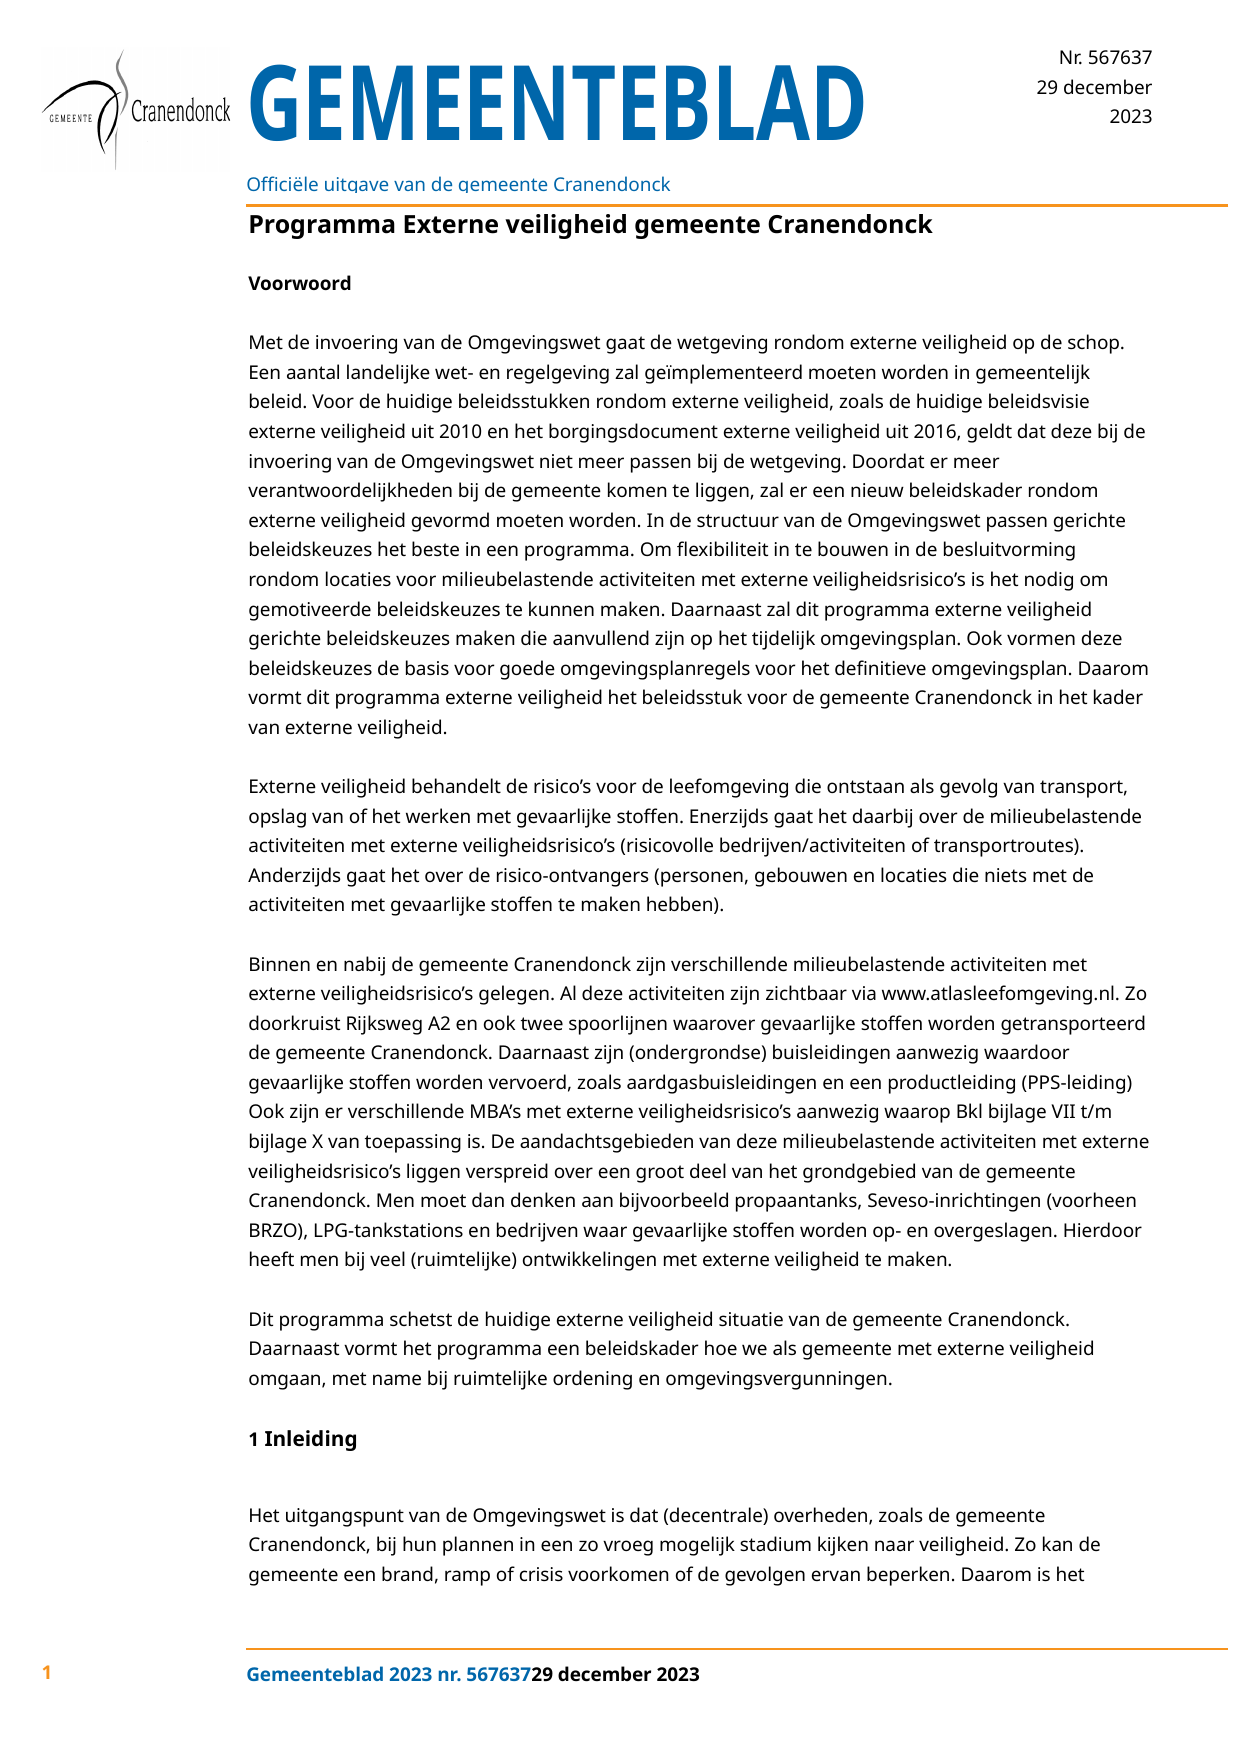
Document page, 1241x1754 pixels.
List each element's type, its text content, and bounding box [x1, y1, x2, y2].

text Programma Externe veiligheid gemeente Cranendonck [248, 207, 1152, 241]
picture [41, 47, 231, 172]
text 1 Inleiding [248, 1424, 1152, 1452]
text Het uitgangspunt van de Omgevingswet is dat (decentrale) overheden, zoals de gemeente Cranendonck, bij hun plannen in een zo vroeg mogelijk stadium kijken naar veiligheid. Zo kan de gemeente een brand, ramp of crisis voorkomen of de gevolgen ervan beperken. Daarom is het [248, 1502, 1152, 1587]
text Met de invoering van de Omgevingswet gaat de wetgeving rondom externe veiligheid op de schop. Een aantal landelijke wet- en regelgeving zal geïmplementeerd moeten worden in gemeentelijk beleid. Voor de huidige beleidsstukken rondom externe veiligheid, zoals de huidige beleidsvisie externe veiligheid uit 2010 en het borgingsdocument externe veiligheid uit 2016, geldt dat deze bij de invoering van de Omgevingswet niet meer passen bij de wetgeving. Doordat er meer verantwoordelijkheden bij de gemeente komen te liggen, zal er een nieuw beleidskader rondom externe veiligheid gevormd moeten worden. In de structuur van de Omgevingswet passen gerichte beleidskeuzes het beste in een programma. Om flexibiliteit in te bouwen in de besluitvorming rondom locaties voor milieubelastende activiteiten met externe veiligheidsrisico’s is het nodig om gemotiveerde beleidskeuzes te kunnen maken. Daarnaast zal dit programma externe veiligheid gerichte beleidskeuzes maken die aanvullend zijn op het tijdelijk omgevingsplan. Ook vormen deze beleidskeuzes de basis voor goede omgevingsplanregels voor het definitieve omgevingsplan. Daarom vormt dit programma externe veiligheid het beleidsstuk voor de gemeente Cranendonck in het kader van externe veiligheid. [248, 329, 1152, 740]
text Binnen en nabij de gemeente Cranendonck zijn verschillende milieubelastende activiteiten met externe veiligheidsrisico’s gelegen. Al deze activiteiten zijn zichtbaar via www.atlasleefomgeving.nl. Zo doorkruist Rijksweg A2 en ook twee spoorlijnen waarover gevaarlijke stoffen worden getransporteerd de gemeente Cranendonck. Daarnaast zijn (ondergrondse) buisleidingen aanwezig waardoor gevaarlijke stoffen worden vervoerd, zoals aardgasbuisleidingen en een productleiding (PPS-leiding) Ook zijn er verschillende MBA’s met externe veiligheidsrisico’s aanwezig waarop Bkl bijlage VII t/m bijlage X van toepassing is. De aandachtsgebieden van deze milieubelastende activiteiten met externe veiligheidsrisico’s liggen verspreid over een groot deel van het grondgebied van de gemeente Cranendonck. Men moet dan denken aan bijvoorbeeld propaantanks, Seveso-inrichtingen (voorheen BRZO), LPG-tankstations en bedrijven waar gevaarlijke stoffen worden op- en overgeslagen. Hierdoor heeft men bij veel (ruimtelijke) ontwikkelingen met externe veiligheid te maken. [248, 951, 1152, 1272]
text Dit programma schetst de huidige externe veiligheid situatie van de gemeente Cranendonck. Daarnaast vormt het programma een beleidskader hoe we als gemeente met externe veiligheid omgaan, met name bij ruimtelijke ordening en omgevingsvergunningen. [248, 1306, 1152, 1391]
text Externe veiligheid behandelt de risico’s voor de leefomgeving die ontstaan als gevolg van transport, opslag van of het werken met gevaarlijke stoffen. Enerzijds gaat het daarbij over de milieubelastende activiteiten met externe veiligheidsrisico’s (risicovolle bedrijven/activiteiten of transportroutes). Anderzijds gaat het over de risico-ontvangers (personen, gebouwen en locaties die niets met de activiteiten met gevaarlijke stoffen te maken hebben). [248, 773, 1152, 917]
text Voorwoord [248, 270, 1152, 296]
